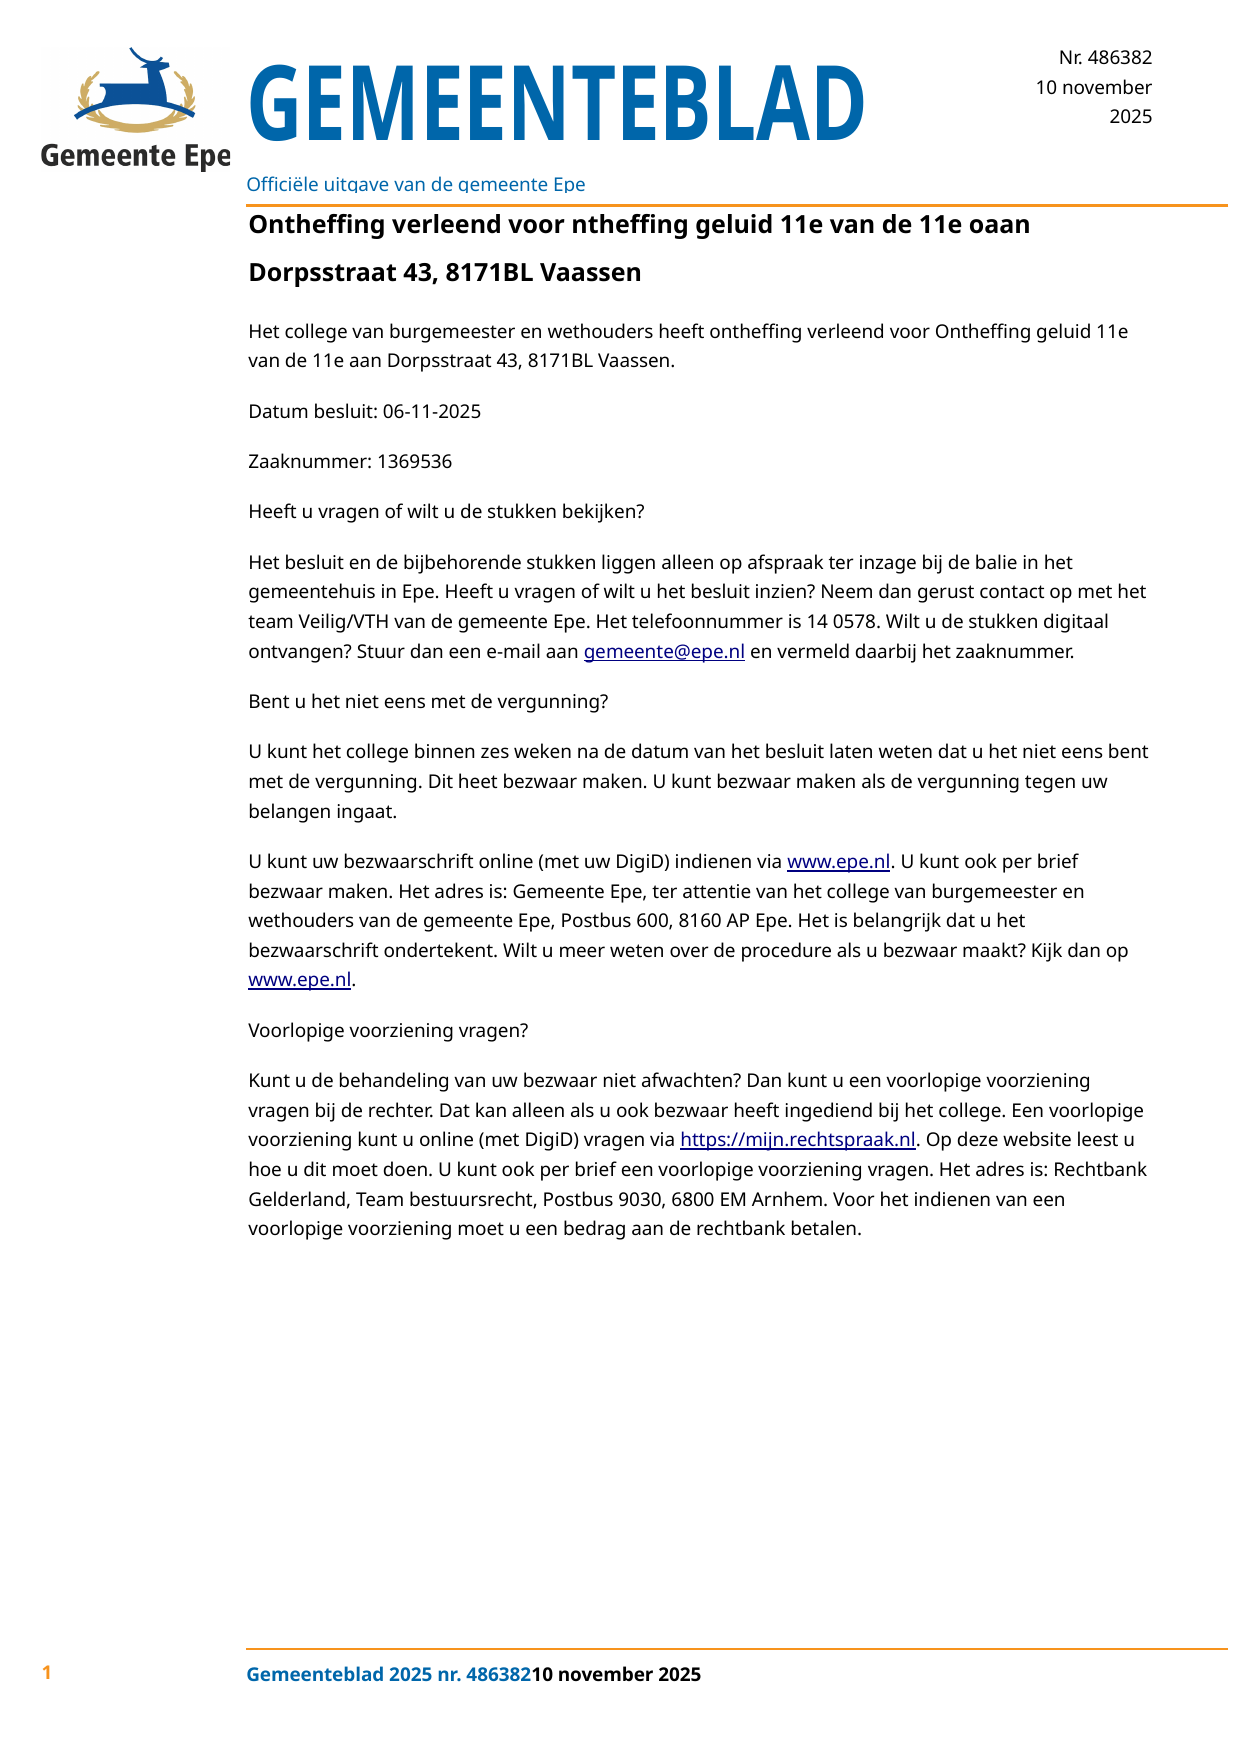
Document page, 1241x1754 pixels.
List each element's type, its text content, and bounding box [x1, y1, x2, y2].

text Zaaknummer: 1369536 [248, 448, 1152, 474]
text Heeft u vragen of wilt u de stukken bekijken? [248, 499, 1152, 524]
text Kunt u de behandeling van uw bezwaar niet afwachten? Dan kunt u een voorlopige voorziening vragen bij de rechter. Dat kan alleen als u ook bezwaar heeft ingediend bij het college. Een voorlopige voorziening kunt u online (met DigiD) vragen via https://mijn.rechtspraak.nl. Op deze website leest u hoe u dit moet doen. U kunt ook per brief een voorlopige voorziening vragen. Het adres is: Rechtbank Gelderland, Team bestuursrecht, Postbus 9030, 6800 EM Arnhem. Voor het indienen van een voorlopige voorziening moet u een bedrag aan de rechtbank betalen. [248, 1067, 1152, 1241]
text U kunt het college binnen zes weken na de datum van het besluit laten weten dat u het niet eens bent met de vergunning. Dit heet bezwaar maken. U kunt bezwaar maken als de vergunning tegen uw belangen ingaat. [248, 739, 1152, 824]
text Ontheffing verleend voor ntheffing geluid 11e van de 11e oaan Dorpsstraat 43, 8171BL Vaassen [248, 207, 1152, 288]
text Bent u het niet eens met de vergunning? [248, 688, 1152, 714]
text Het college van burgemeester en wethouders heeft ontheffing verleend voor Ontheffing geluid 11e van de 11e aan Dorpsstraat 43, 8171BL Vaassen. [248, 318, 1152, 373]
text Voorlopige voorziening vragen? [248, 1017, 1152, 1043]
text Datum besluit: 06-11-2025 [248, 398, 1152, 424]
text Het besluit en de bijbehorende stukken liggen alleen op afspraak ter inzage bij de balie in het gemeentehuis in Epe. Heeft u vragen of wilt u het besluit inzien? Neem dan gerust contact op met het team Veilig/VTH van de gemeente Epe. Het telefoonnummer is 14 0578. Wilt u de stukken digitaal ontvangen? Stuur dan een e-mail aan gemeente@epe.nl en vermeld daarbij het zaaknummer. [248, 549, 1152, 664]
text U kunt uw bezwaarschrift online (met uw DigiD) indienen via www.epe.nl. U kunt ook per brief bezwaar maken. Het adres is: Gemeente Epe, ter attentie van het college van burgemeester en wethouders van de gemeente Epe, Postbus 600, 8160 AP Epe. Het is belangrijk dat u het bezwaarschrift ondertekent. Wilt u meer weten over de procedure als u bezwaar maakt? Kijk dan op www.epe.nl. [248, 848, 1152, 992]
picture [41, 47, 231, 172]
